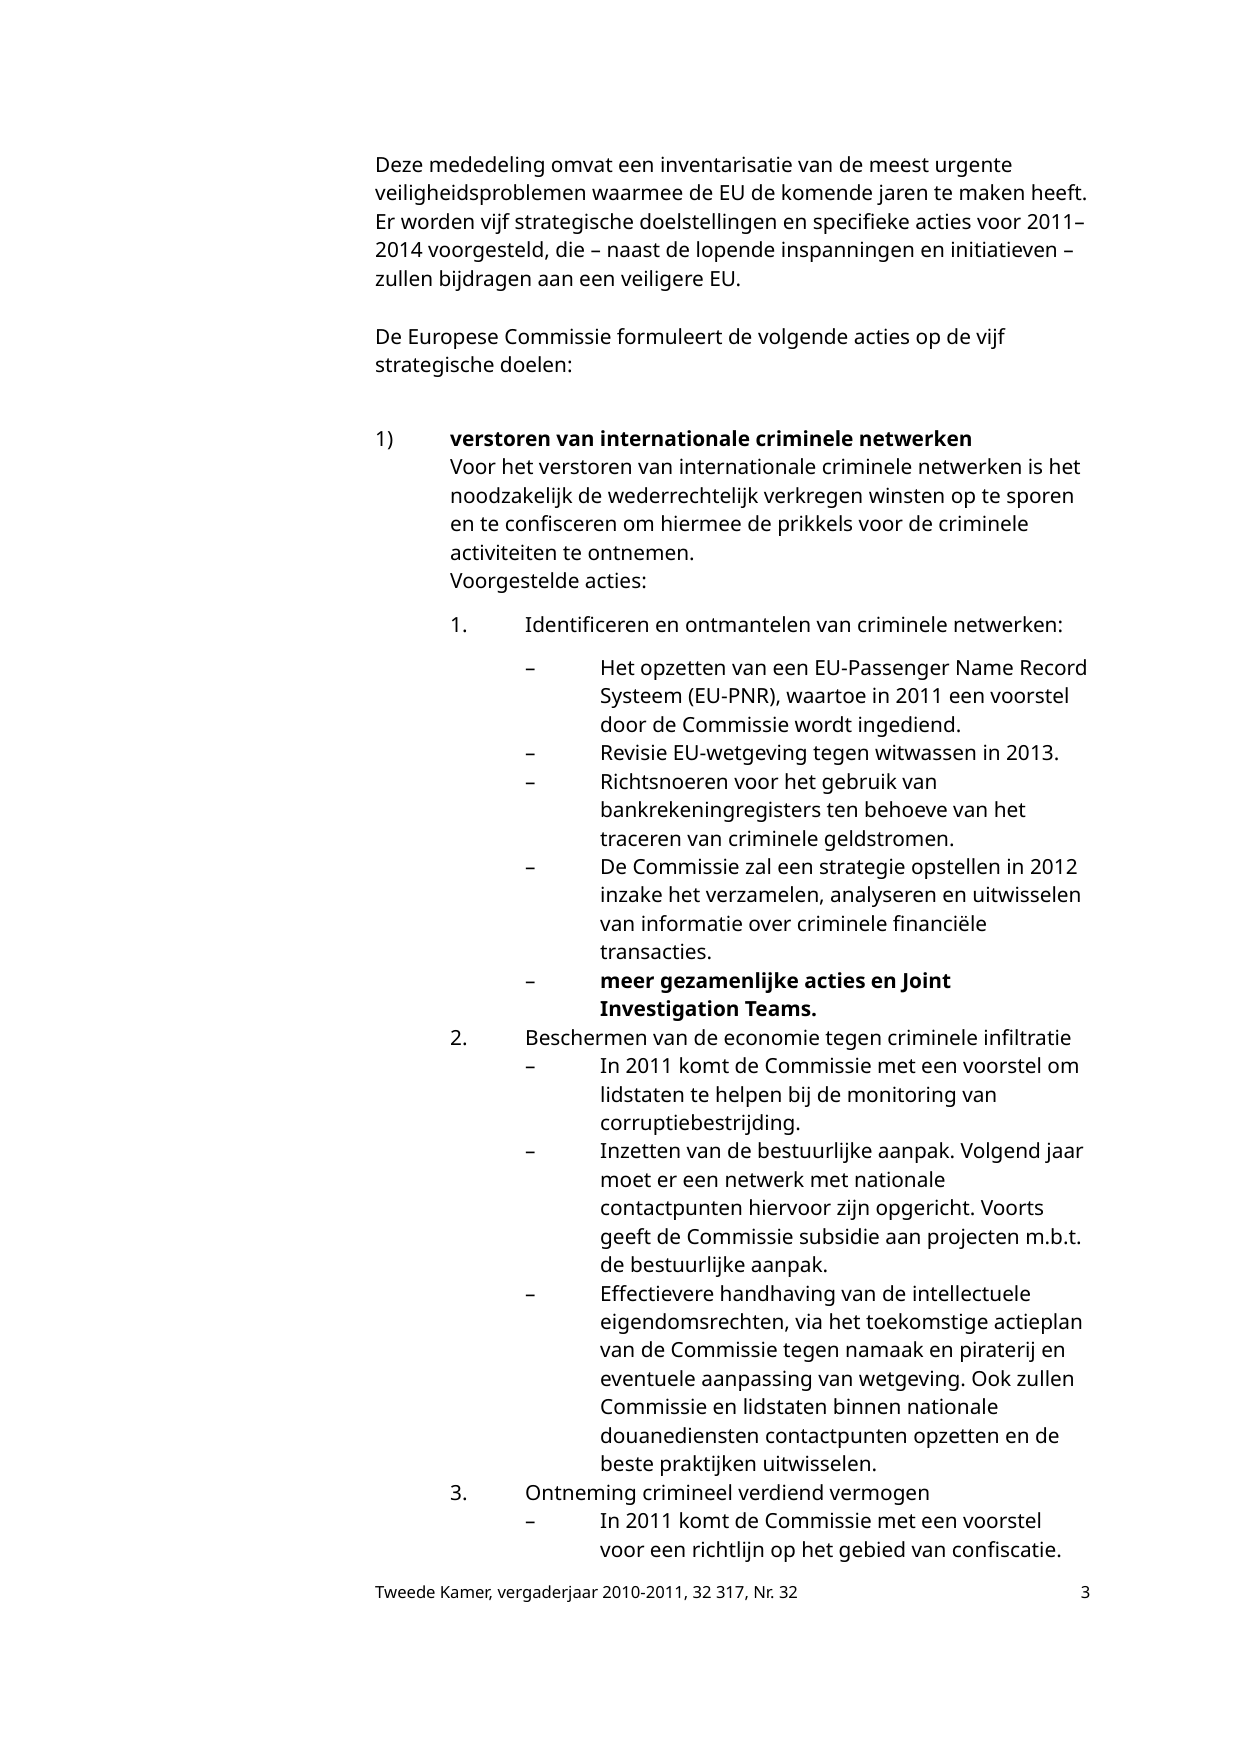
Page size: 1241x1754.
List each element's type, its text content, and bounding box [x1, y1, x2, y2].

list In 2011 komt de Commissie met een voorstel om lidstaten te helpen bij de monitoring van corruptiebestrijding. [525, 1051, 1090, 1137]
list Beschermen van de economie tegen criminele infiltratie [450, 1023, 1090, 1051]
list Het opzetten van een EU-Passenger Name Record Systeem (EU-PNR), waartoe in 2011 een voorstel door de Commissie wordt ingediend. [525, 653, 1090, 738]
list verstoren van internationale criminele netwerken [375, 424, 1090, 452]
list Inzetten van de bestuurlijke aanpak. Volgend jaar moet er een netwerk met nationale contactpunten hiervoor zijn opgericht. Voorts geeft de Commissie subsidie aan projecten m.b.t. de bestuurlijke aanpak. [525, 1137, 1090, 1279]
list De Commissie zal een strategie opstellen in 2012 inzake het verzamelen, analyseren en uitwisselen van informatie over criminele financiële transacties. [525, 852, 1090, 966]
list Richtsnoeren voor het gebruik van bankrekeningregisters ten behoeve van het traceren van criminele geldstromen. [525, 767, 1090, 852]
list meer gezamenlijke acties en Joint Investigation Teams. [525, 966, 1090, 1023]
list In 2011 komt de Commissie met een voorstel voor een richtlijn op het gebied van confiscatie. [525, 1506, 1090, 1563]
text De Europese Commissie formuleert de volgende acties op de vijf strategische doelen: [375, 322, 1090, 379]
list Revisie EU-wetgeving tegen witwassen in 2013. [525, 738, 1090, 767]
list Voor het verstoren van internationale criminele netwerken is het noodzakelijk de wederrechtelijk verkregen winsten op te sporen en te confisceren om hiermee de prikkels voor de criminele activiteiten te ontnemen. [375, 452, 1090, 566]
list Voorgestelde acties: [375, 566, 1090, 595]
text Deze mededeling omvat een inventarisatie van de meest urgente veiligheidsproblemen waarmee de EU de komende jaren te maken heeft. Er worden vijf strategische doelstellingen en specifieke acties voor 2011–2014 voorgesteld, die – naast de lopende inspanningen en initiatieven – zullen bijdragen aan een veiligere EU. [375, 150, 1090, 292]
list Identificeren en ontmantelen van criminele netwerken: [450, 610, 1090, 638]
list Effectievere handhaving van de intellectuele eigendomsrechten, via het toekomstige actieplan van de Commissie tegen namaak en piraterij en eventuele aanpassing van wetgeving. Ook zullen Commissie en lidstaten binnen nationale douanediensten contactpunten opzetten en de beste praktijken uitwisselen. [525, 1279, 1090, 1478]
list Ontneming crimineel verdiend vermogen [450, 1478, 1090, 1506]
